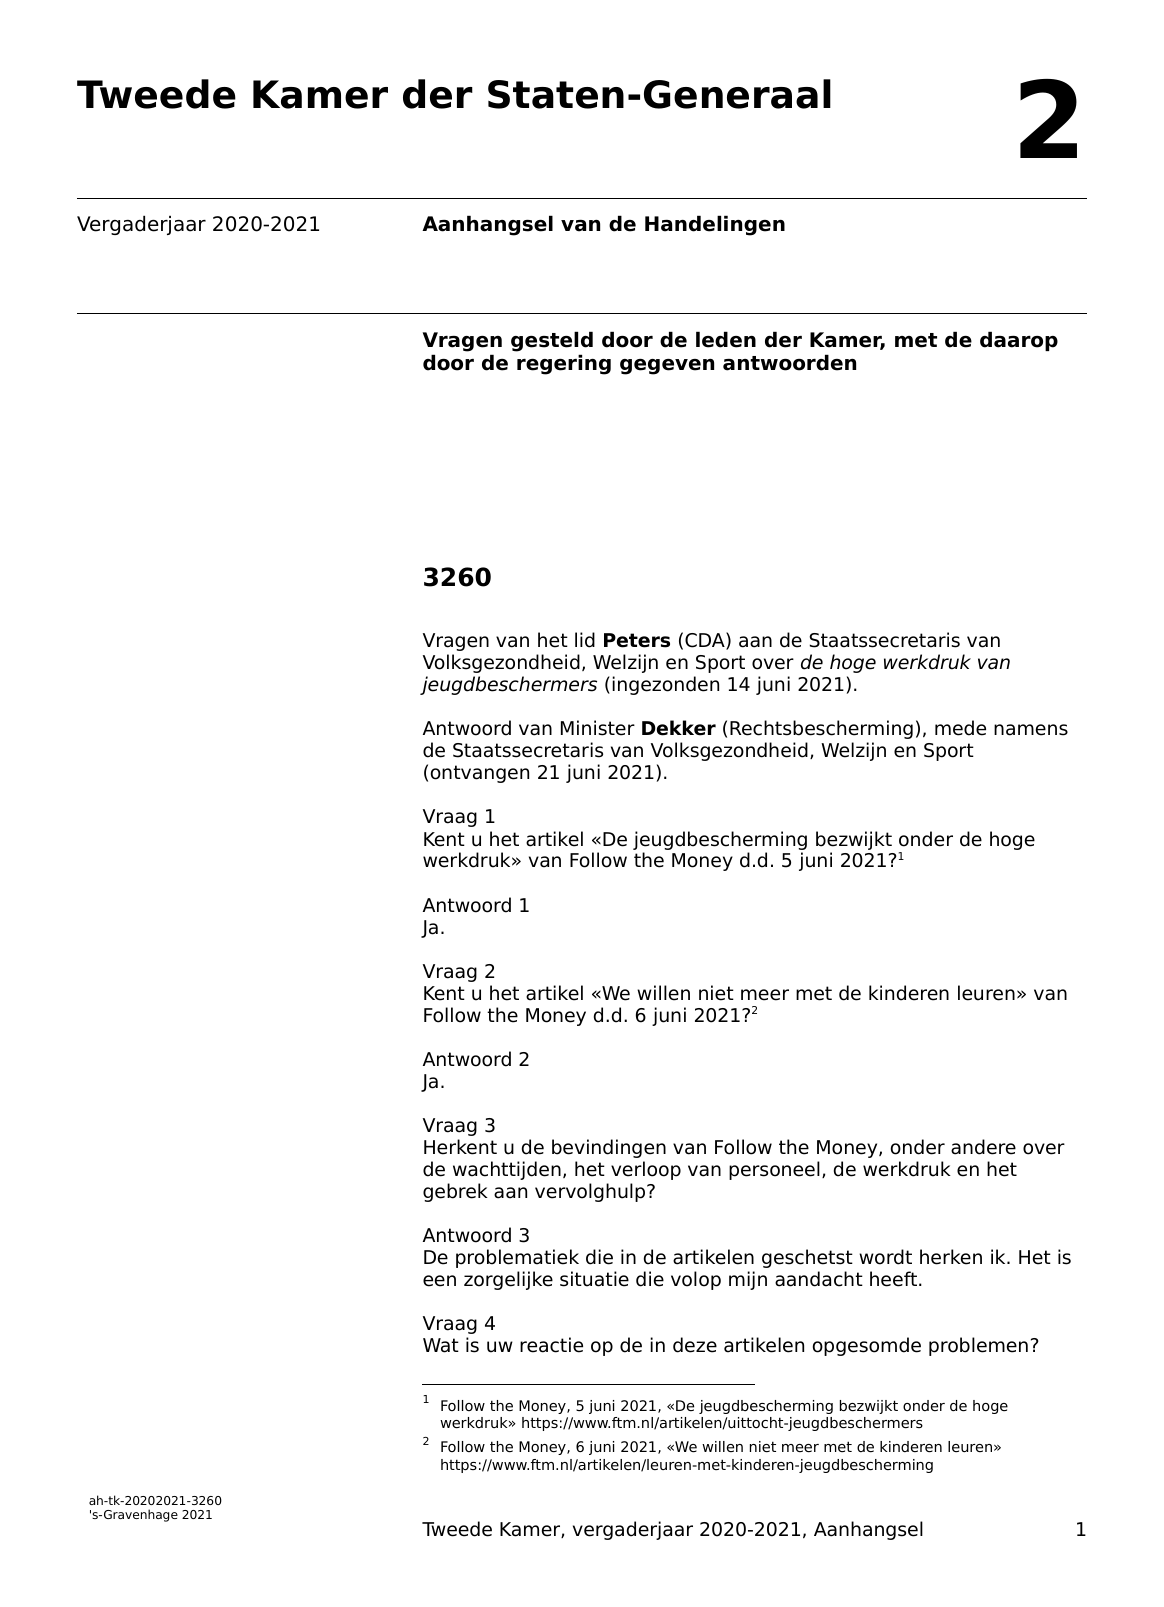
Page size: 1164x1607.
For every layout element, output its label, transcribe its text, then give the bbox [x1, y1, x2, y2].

text Vragen van het lid Peters (CDA) aan de Staatssecretaris van Volksgezondheid, Welzijn en Sport over de hoge werkdruk van jeugdbeschermers (ingezonden 14 juni 2021). [422, 630, 1087, 696]
text Vraag 3 [422, 1115, 1087, 1137]
text Antwoord 3 [422, 1225, 1087, 1247]
table_header 2 [886, 59, 1087, 198]
text Ja. [422, 1071, 1087, 1093]
text 3260 [422, 563, 1087, 592]
table_cell Vergaderjaar 2020-2021 [77, 199, 422, 313]
text Vraag 1 [422, 806, 1087, 828]
text Wat is uw reactie op de in deze artikelen opgesomde problemen? [422, 1335, 1087, 1357]
table_cell [77, 314, 422, 375]
text Vraag 2 [422, 961, 1087, 983]
text Kent u het artikel «We willen niet meer met de kinderen leuren» van Follow the Money d.d. 6 juni 2021? [422, 983, 1087, 1027]
text Herkent u de bevindingen van Follow the Money, onder andere over de wachttijden, het verloop van personeel, de werkdruk en het gebrek aan vervolghulp? [422, 1137, 1087, 1203]
text Antwoord 1 [422, 894, 1087, 917]
table_cell Aanhangsel van de Handelingen [422, 199, 1087, 313]
text Ja. [422, 917, 1087, 938]
text Vraag 4 [422, 1313, 1087, 1335]
text De problematiek die in de artikelen geschetst wordt herken ik. Het is een zorgelijke situatie die volop mijn aandacht heeft. [422, 1247, 1087, 1291]
text Kent u het artikel «De jeugdbescherming bezwijkt onder de hoge werkdruk» van Follow the Money d.d. 5 juni 2021? [422, 828, 1087, 872]
text Antwoord 2 [422, 1049, 1087, 1071]
text Antwoord van Minister Dekker (Rechtsbescherming), mede namens de Staatssecretaris van Volksgezondheid, Welzijn en Sport (ontvangen 21 juni 2021). [422, 718, 1087, 784]
text Follow the Money, 6 juni 2021, «We willen niet meer met de kinderen leuren» https://www.ftm.nl/artikelen/leuren-met-kinderen-jeugdbescherming [422, 1435, 1087, 1474]
table_header Tweede Kamer der Staten-Generaal [77, 59, 886, 198]
text Follow the Money, 5 juni 2021, «De jeugdbescherming bezwijkt onder de hoge werkdruk» https://www.ftm.nl/artikelen/uittocht-jeugdbeschermers [422, 1393, 1087, 1432]
table_cell Vragen gesteld door de leden der Kamer, met de daarop door de regering gegeven antwoorden [422, 314, 1087, 375]
text 's-Gravenhage 2021 [88, 1508, 323, 1522]
text ah-tk-20202021-3260 [88, 1494, 323, 1508]
